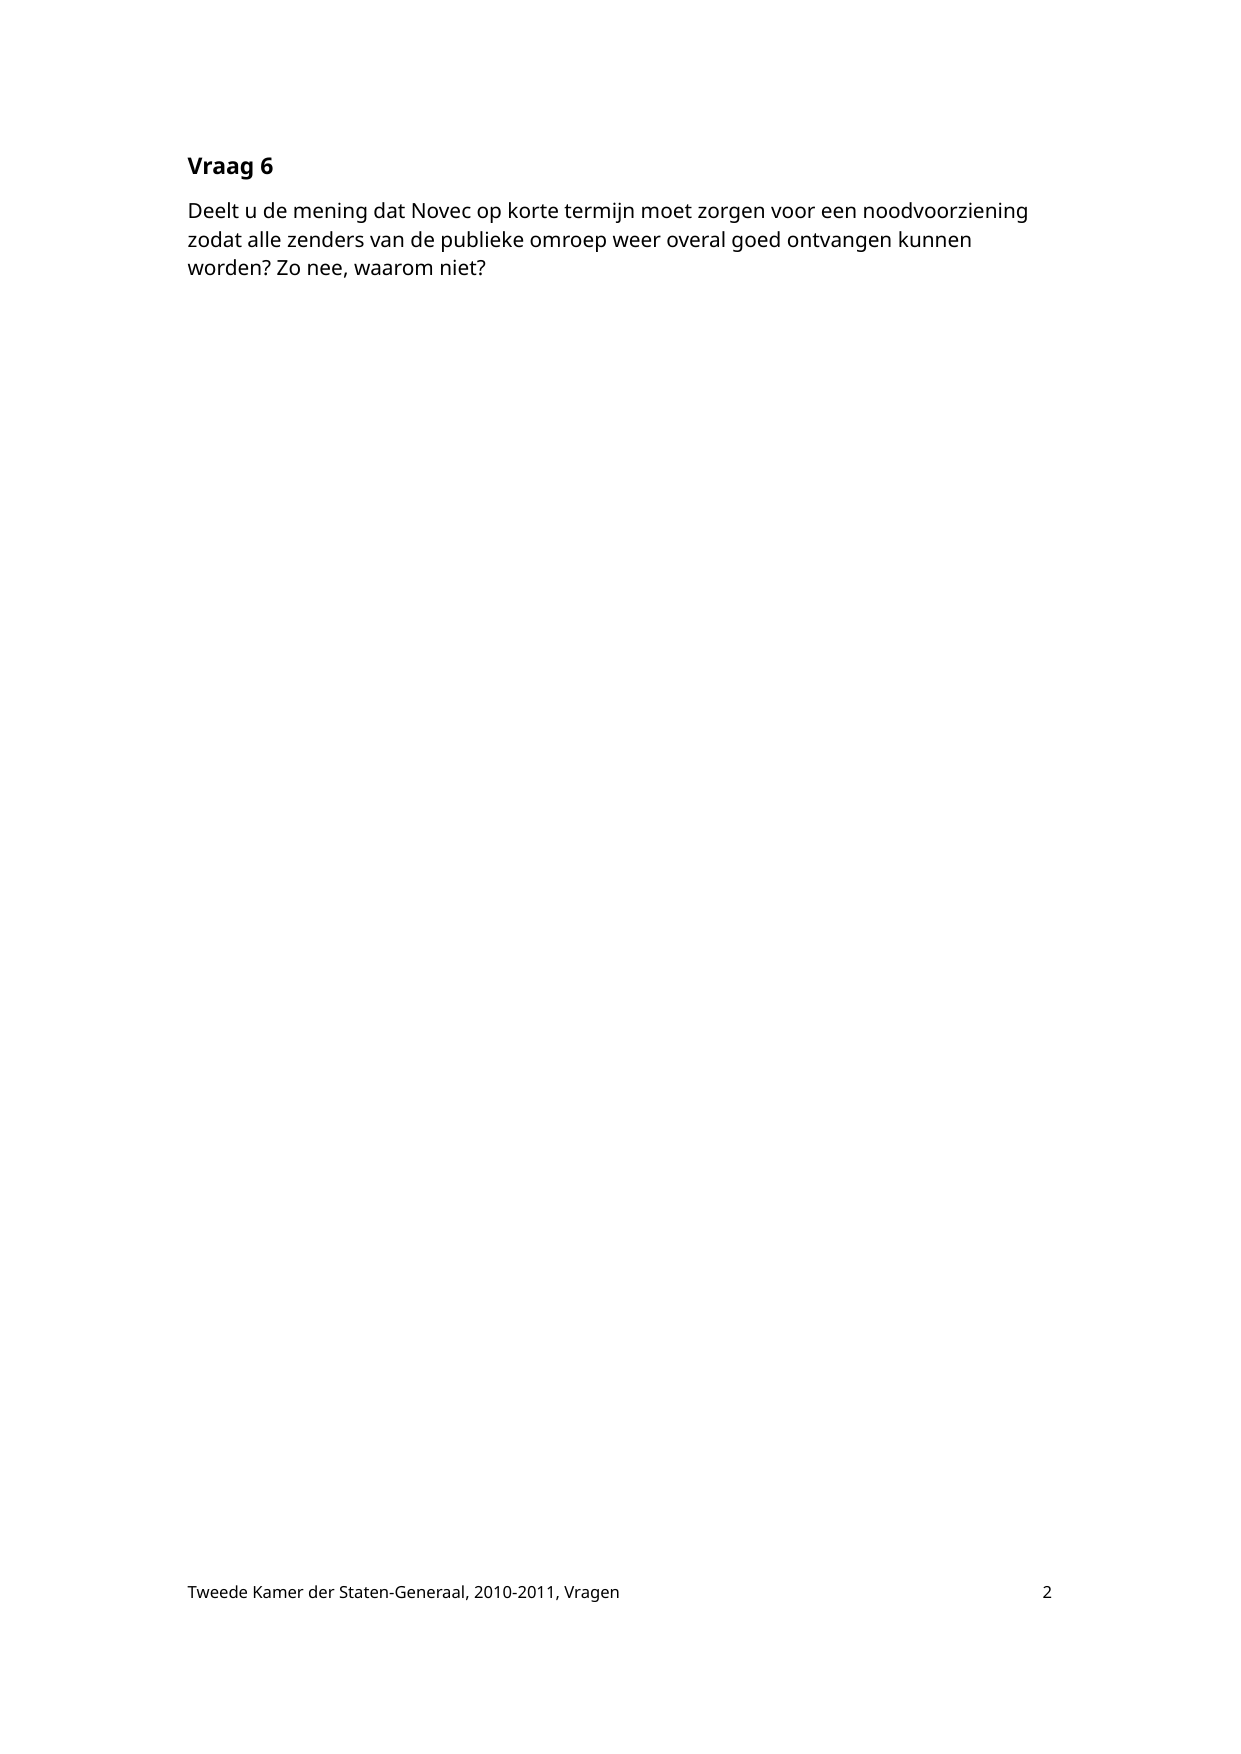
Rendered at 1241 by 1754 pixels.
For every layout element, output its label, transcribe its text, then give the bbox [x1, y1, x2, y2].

subtitle Vraag 6 [187, 150, 1053, 181]
text Deelt u de mening dat Novec op korte termijn moet zorgen voor een noodvoorziening zodat alle zenders van de publieke omroep weer overal goed ontvangen kunnen worden? Zo nee, waarom niet? [187, 196, 1053, 282]
